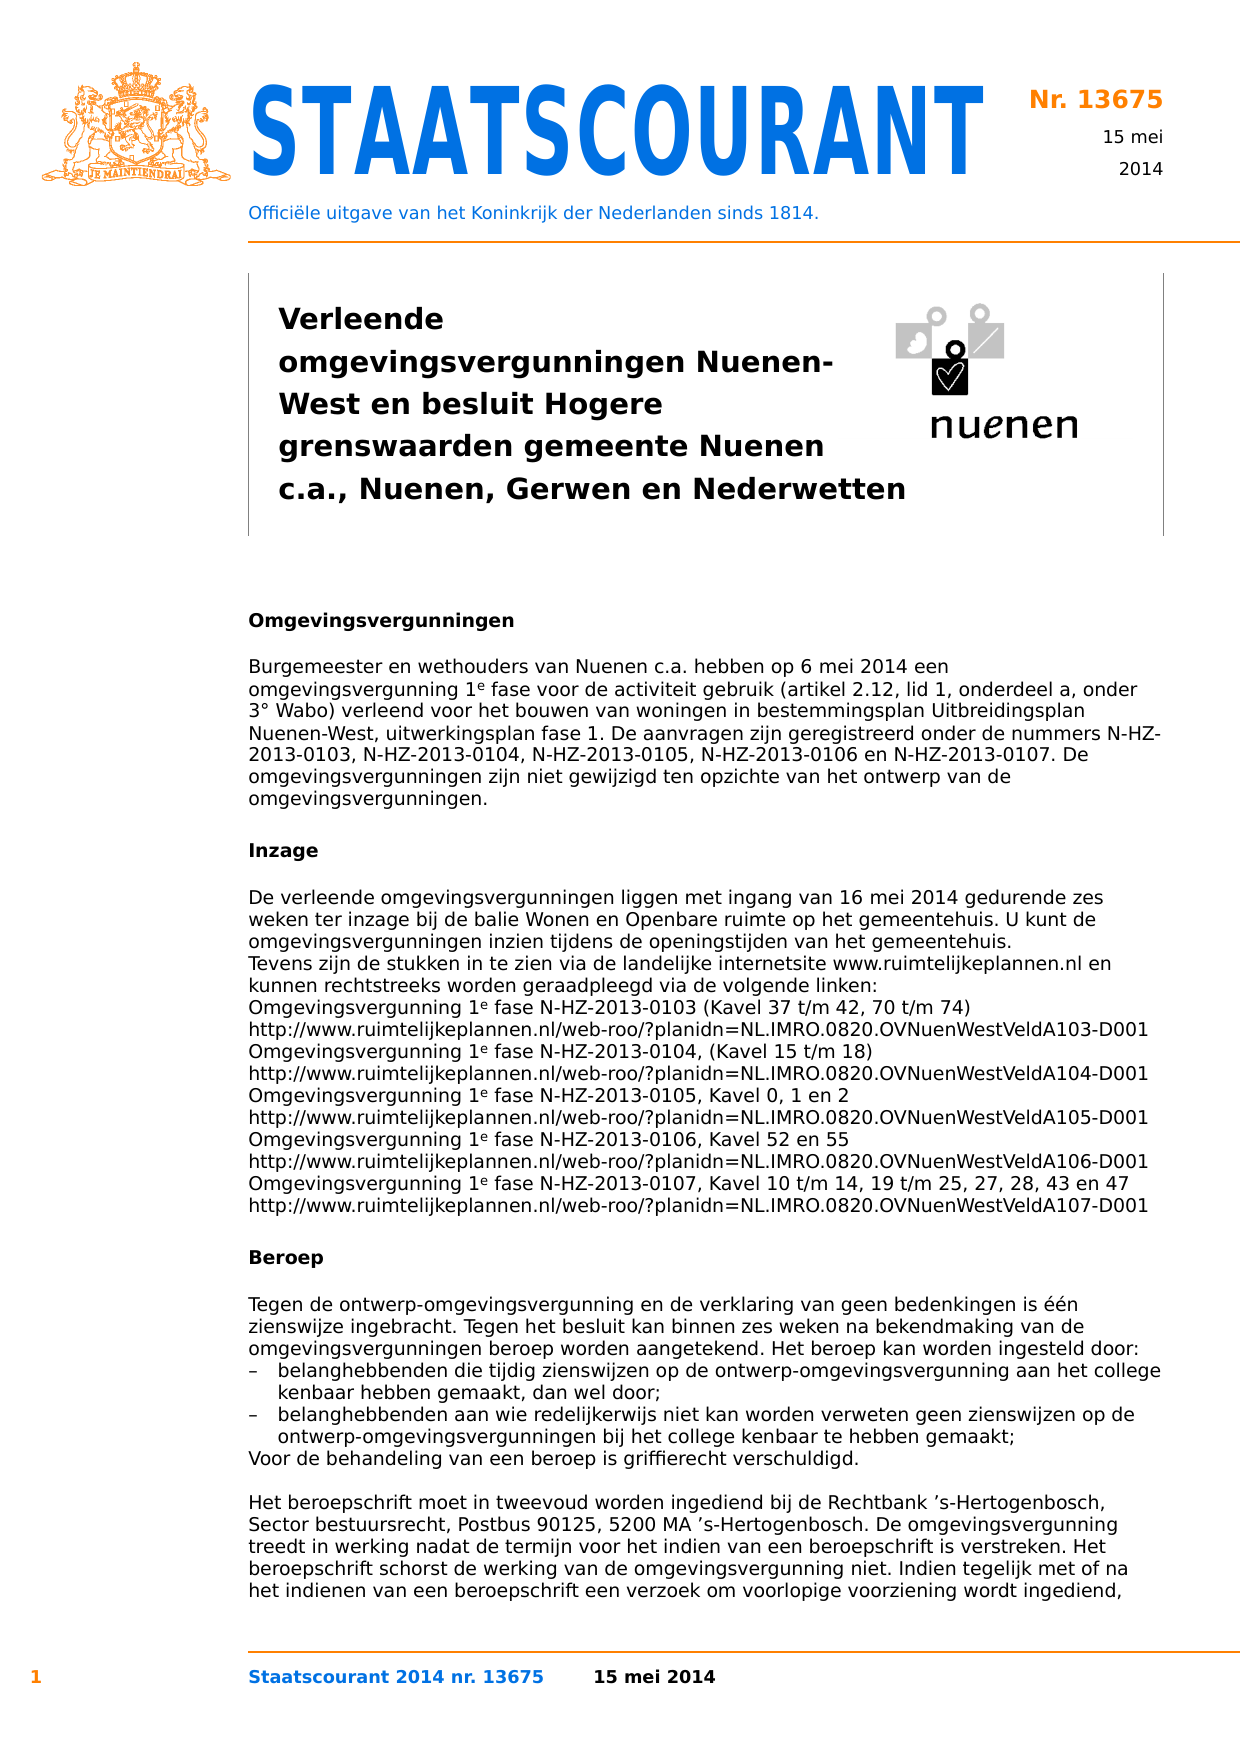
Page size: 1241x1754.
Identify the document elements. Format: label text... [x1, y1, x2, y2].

table_cell 2014 [998, 153, 1240, 203]
subtitle Verleende omgevingsvergunningen Nuenen-West en besluit Hogere grenswaarden gemeente Nuenen c.a., Nuenen, Gerwen en Nederwetten [249, 273, 1163, 536]
table_header Nr. 13675 [998, 62, 1240, 121]
table_header [25, 62, 248, 241]
text – belanghebbenden aan wie redelijkerwijs niet kan worden verweten geen zienswijzen op de ontwerp-omgevingsvergunningen bij het college kenbaar te hebben gemaakt; [248, 1404, 1163, 1448]
picture [41, 62, 231, 186]
text Omgevingsvergunning 1e fase N-HZ-2013-0106, Kavel 52 en 55 [248, 1129, 1163, 1151]
text Omgevingsvergunning 1e fase N-HZ-2013-0105, Kavel 0, 1 en 2 [248, 1085, 1163, 1107]
text Omgevingsvergunning 1e fase N-HZ-2013-0107, Kavel 10 t/m 14, 19 t/m 25, 27, 28, 43 en 47 [248, 1173, 1163, 1195]
text http://www.ruimtelijkeplannen.nl/web-roo/?planidn=NL.IMRO.0820.OVNuenWestVeldA106-D001 [248, 1151, 1163, 1173]
table_cell Officiële uitgave van het Koninkrijk der Nederlanden sinds 1814. [248, 203, 1240, 241]
text Omgevingsvergunning 1e fase N-HZ-2013-0104, (Kavel 15 t/m 18) [248, 1041, 1163, 1063]
subtitle Beroep [248, 1247, 1163, 1269]
text Omgevingsvergunning 1e fase N-HZ-2013-0103 (Kavel 37 t/m 42, 70 t/m 74) [248, 997, 1163, 1019]
text http://www.ruimtelijkeplannen.nl/web-roo/?planidn=NL.IMRO.0820.OVNuenWestVeldA104-D001 [248, 1063, 1163, 1085]
text http://www.ruimtelijkeplannen.nl/web-roo/?planidn=NL.IMRO.0820.OVNuenWestVeldA103-D001 [248, 1019, 1163, 1041]
picture [838, 302, 1134, 439]
text Voor de behandeling van een beroep is griffierecht verschuldigd. [248, 1448, 1163, 1470]
text Burgemeester en wethouders van Nuenen c.a. hebben op 6 mei 2014 een omgevingsvergunning 1e fase voor de activiteit gebruik (artikel 2.12, lid 1, onderdeel a, onder 3° Wabo) verleend voor het bouwen van woningen in bestemmingsplan Uitbreidingsplan Nuenen-West, uitwerkingsplan fase 1. De aanvragen zijn geregistreerd onder de nummers N-HZ-2013-0103, N-HZ-2013-0104, N-HZ-2013-0105, N-HZ-2013-0106 en N-HZ-2013-0107. De omgevingsvergunningen zijn niet gewijzigd ten opzichte van het ontwerp van de omgevingsvergunningen. [248, 656, 1163, 810]
text Tegen de ontwerp-omgevingsvergunning en de verklaring van geen bedenkingen is één zienswijze ingebracht. Tegen het besluit kan binnen zes weken na bekendmaking van de omgevingsvergunningen beroep worden aangetekend. Het beroep kan worden ingesteld door: [248, 1294, 1163, 1360]
text http://www.ruimtelijkeplannen.nl/web-roo/?planidn=NL.IMRO.0820.OVNuenWestVeldA107-D001 [248, 1195, 1163, 1217]
table_header STAATSCOURANT [248, 62, 998, 203]
text http://www.ruimtelijkeplannen.nl/web-roo/?planidn=NL.IMRO.0820.OVNuenWestVeldA105-D001 [248, 1107, 1163, 1129]
text – belanghebbenden die tijdig zienswijzen op de ontwerp-omgevingsvergunning aan het college kenbaar hebben gemaakt, dan wel door; [248, 1360, 1163, 1404]
text De verleende omgevingsvergunningen liggen met ingang van 16 mei 2014 gedurende zes weken ter inzage bij de balie Wonen en Openbare ruimte op het gemeentehuis. U kunt de omgevingsvergunningen inzien tijdens de openingstijden van het gemeentehuis. [248, 887, 1163, 953]
subtitle Omgevingsvergunningen [248, 609, 1163, 631]
text Het beroepschrift moet in tweevoud worden ingediend bij de Rechtbank ’s-Hertogenbosch, Sector bestuursrecht, Postbus 90125, 5200 MA ’s-Hertogenbosch. De omgevingsvergunning treedt in werking nadat de termijn voor het indien van een beroepschrift is verstreken. Het beroepschrift schorst de werking van de omgevingsvergunning niet. Indien tegelijk met of na het indienen van een beroepschrift een verzoek om voorlopige voorziening wordt ingediend, [248, 1492, 1163, 1602]
table_cell 15 mei [998, 121, 1240, 153]
subtitle Inzage [248, 840, 1163, 862]
text Tevens zijn de stukken in te zien via de landelijke internetsite www.ruimtelijkeplannen.nl en kunnen rechtstreeks worden geraadpleegd via de volgende linken: [248, 953, 1163, 997]
